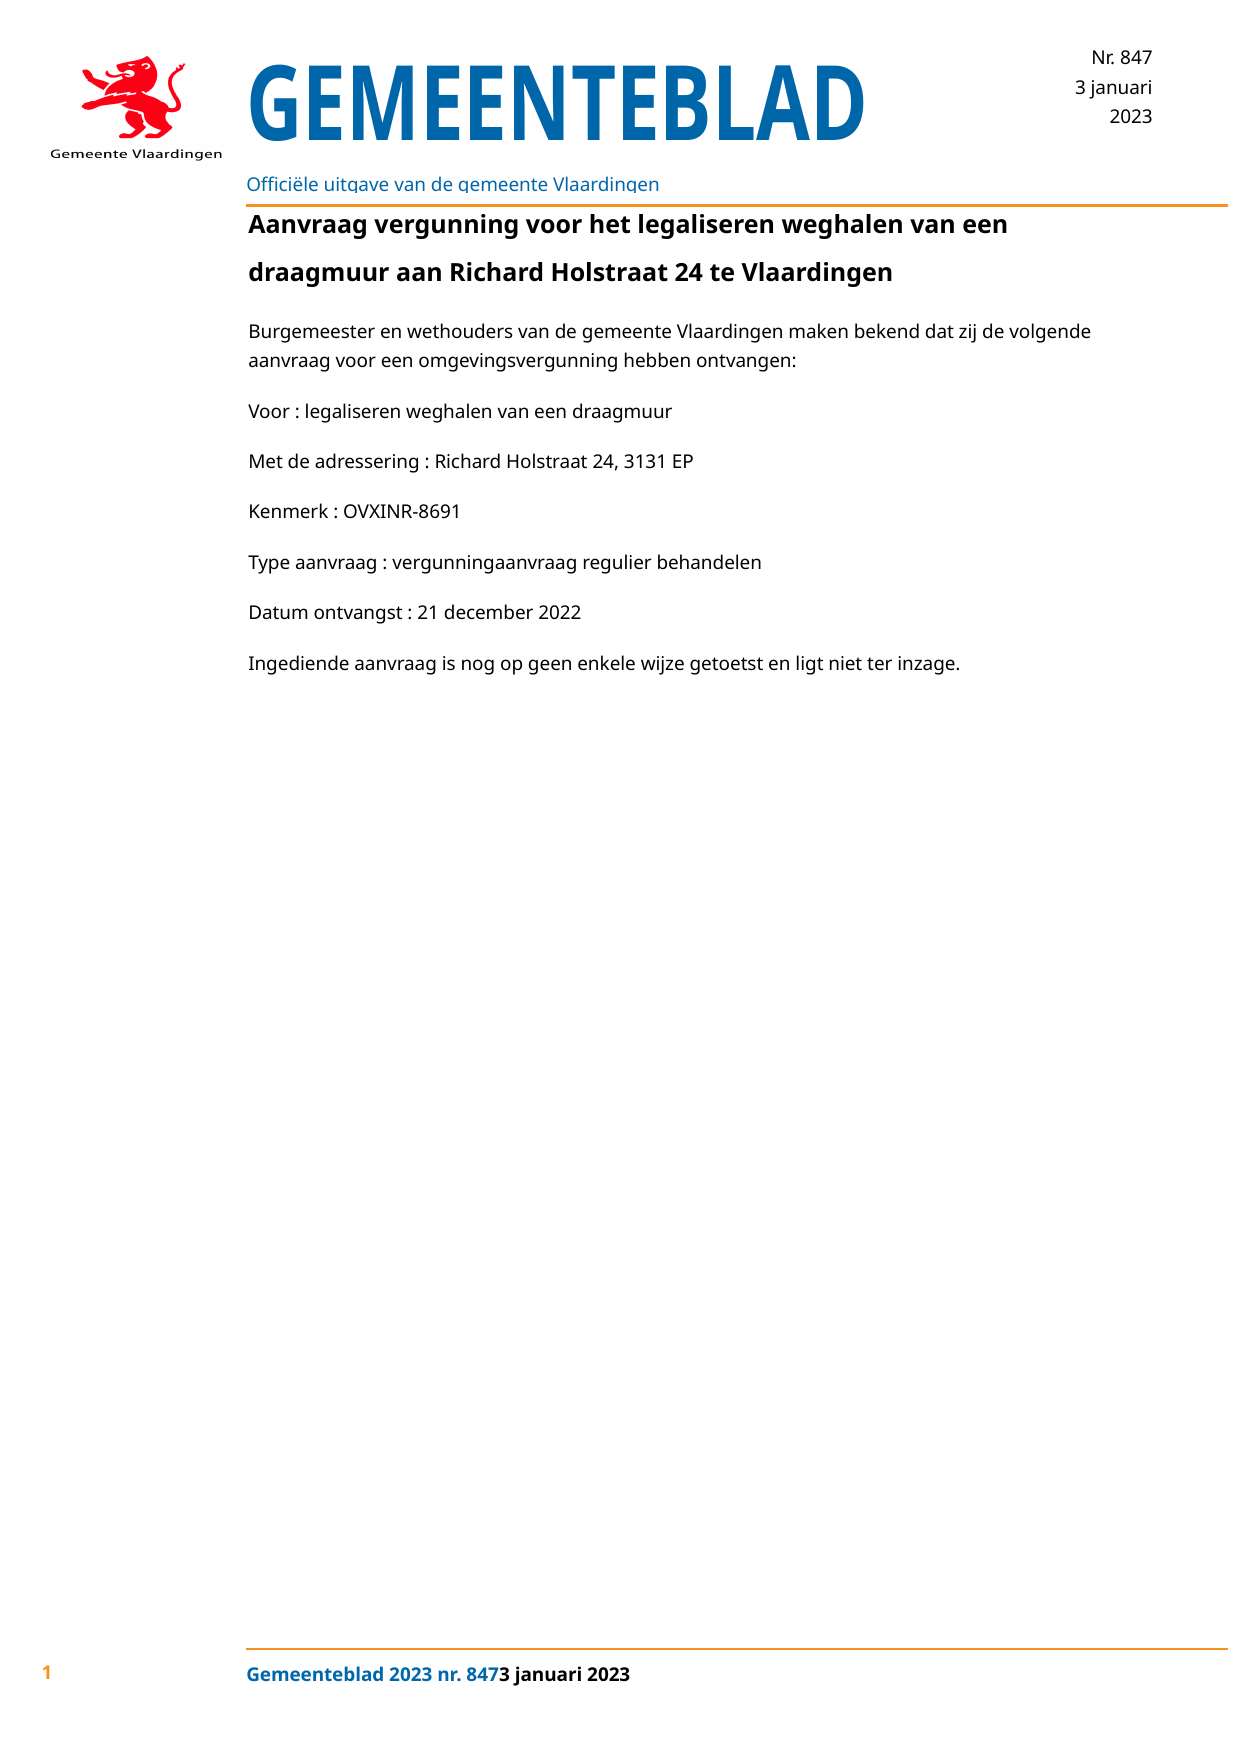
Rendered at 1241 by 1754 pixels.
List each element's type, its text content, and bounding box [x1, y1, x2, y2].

text Met de adressering : Richard Holstraat 24, 3131 EP [248, 448, 1152, 474]
text Type aanvraag : vergunningaanvraag regulier behandelen [248, 549, 1152, 575]
text Kenmerk : OVXINR-8691 [248, 499, 1152, 524]
text Voor : legaliseren weghalen van een draagmuur [248, 398, 1152, 424]
text Datum ontvangst : 21 december 2022 [248, 599, 1152, 625]
text Burgemeester en wethouders van de gemeente Vlaardingen maken bekend dat zij de volgende aanvraag voor een omgevingsvergunning hebben ontvangen: [248, 318, 1152, 373]
text Ingediende aanvraag is nog op geen enkele wijze getoetst en ligt niet ter inzage. [248, 650, 1152, 676]
picture [41, 47, 231, 172]
text Aanvraag vergunning voor het legaliseren weghalen van een draagmuur aan Richard Holstraat 24 te Vlaardingen [248, 207, 1152, 288]
